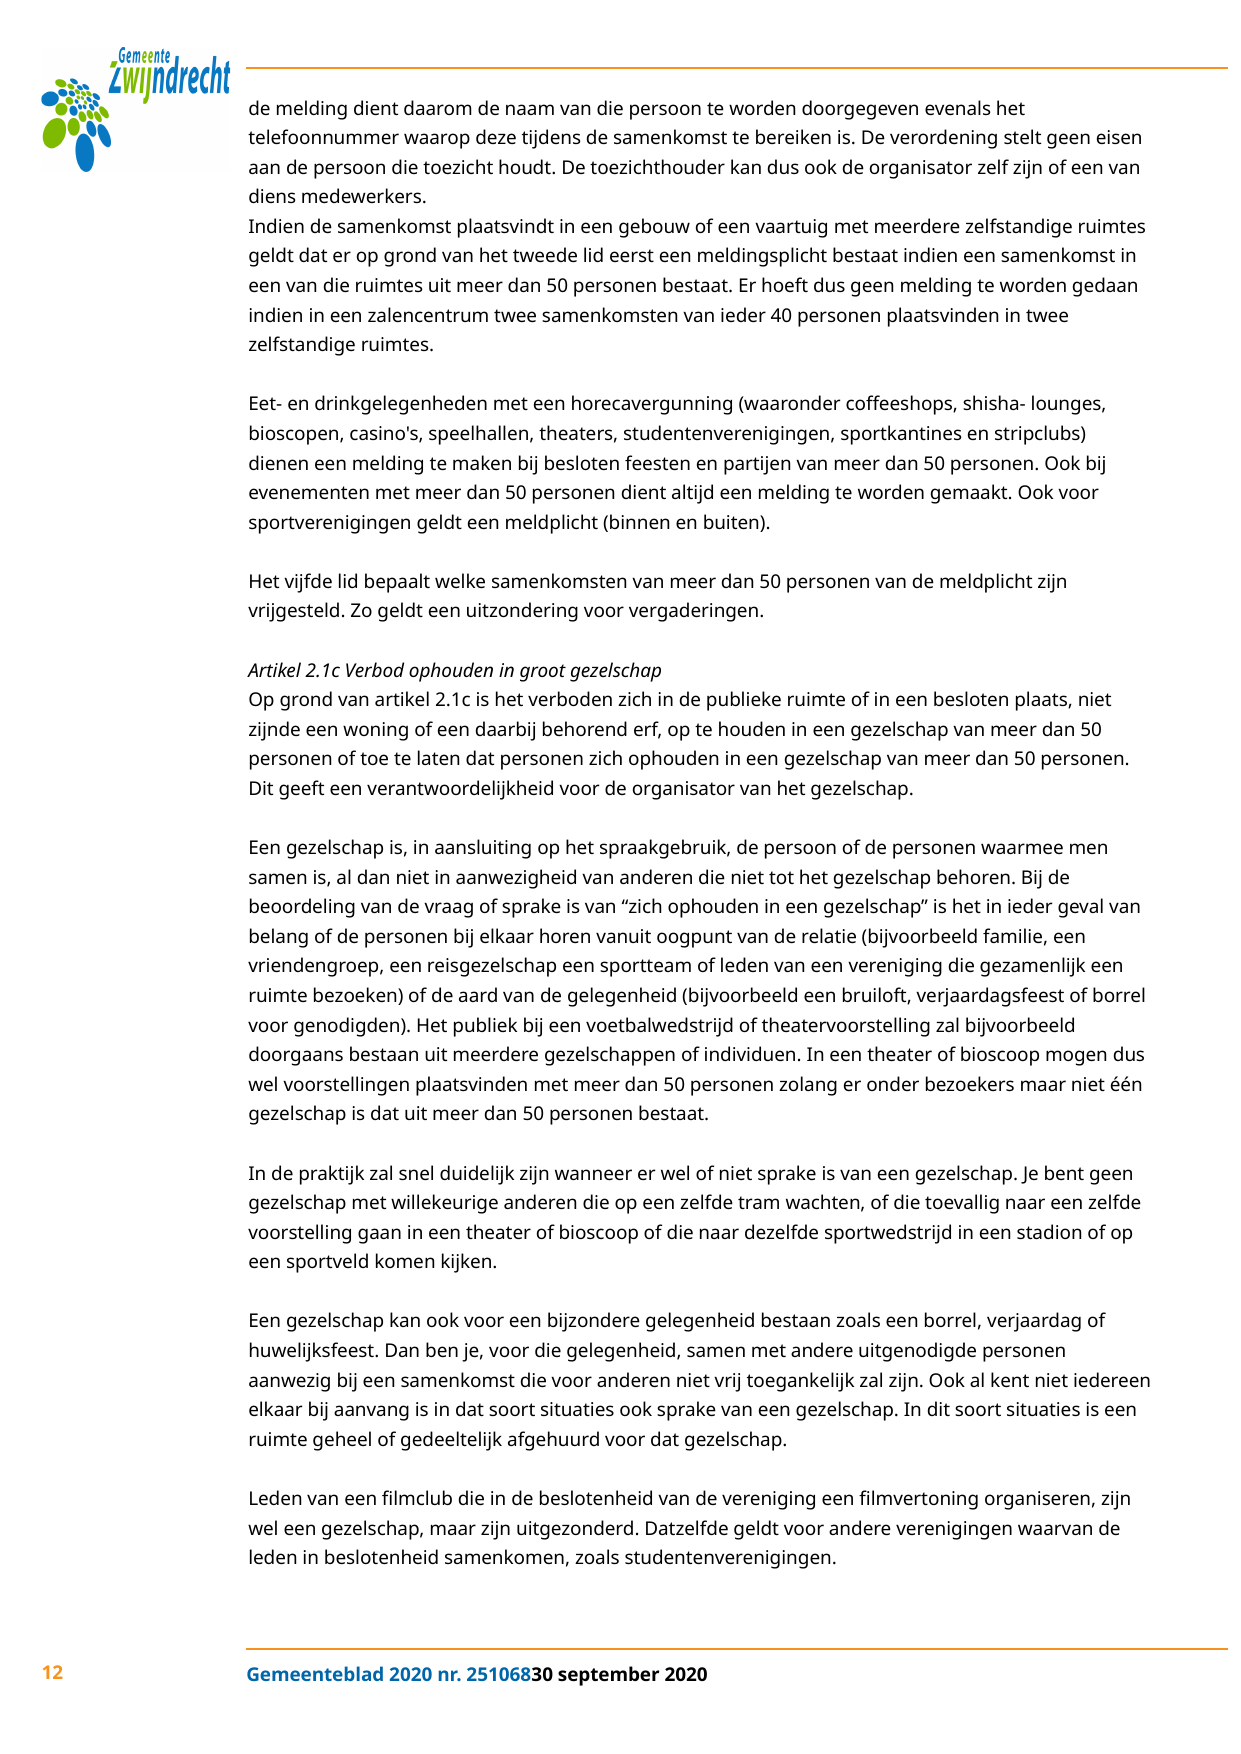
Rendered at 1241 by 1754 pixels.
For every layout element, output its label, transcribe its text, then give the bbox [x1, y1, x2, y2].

text Eet- en drinkgelegenheden met een horecavergunning (waaronder coffeeshops, shisha- lounges, bioscopen, casino's, speelhallen, theaters, studentenverenigingen, sportkantines en stripclubs) dienen een melding te maken bij besloten feesten en partijen van meer dan 50 personen. Ook bij evenementen met meer dan 50 personen dient altijd een melding te worden gemaakt. Ook voor sportverenigingen geldt een meldplicht (binnen en buiten). [248, 391, 1152, 535]
text de melding dient daarom de naam van die persoon te worden doorgegeven evenals het telefoonnummer waarop deze tijdens de samenkomst te bereiken is. De verordening stelt geen eisen aan de persoon die toezicht houdt. De toezichthouder kan dus ook de organisator zelf zijn of een van diens medewerkers. [248, 95, 1152, 209]
picture [41, 47, 231, 172]
text Op grond van artikel 2.1c is het verboden zich in de publieke ruimte of in een besloten plaats, niet zijnde een woning of een daarbij behorend erf, op te houden in een gezelschap van meer dan 50 personen of toe te laten dat personen zich ophouden in een gezelschap van meer dan 50 personen. Dit geeft een verantwoordelijkheid voor de organisator van het gezelschap. [248, 686, 1152, 801]
text In de praktijk zal snel duidelijk zijn wanneer er wel of niet sprake is van een gezelschap. Je bent geen gezelschap met willekeurige anderen die op een zelfde tram wachten, of die toevallig naar een zelfde voorstelling gaan in een theater of bioscoop of die naar dezelfde sportwedstrijd in een stadion of op een sportveld komen kijken. [248, 1160, 1152, 1274]
text Artikel 2.1c Verbod ophouden in groot gezelschap [248, 657, 1152, 683]
text Een gezelschap is, in aansluiting op het spraakgebruik, de persoon of de personen waarmee men samen is, al dan niet in aanwezigheid van anderen die niet tot het gezelschap behoren. Bij de beoordeling van de vraag of sprake is van “zich ophouden in een gezelschap” is het in ieder geval van belang of de personen bij elkaar horen vanuit oogpunt van de relatie (bijvoorbeeld familie, een vriendengroep, een reisgezelschap een sportteam of leden van een vereniging die gezamenlijk een ruimte bezoeken) of de aard van de gelegenheid (bijvoorbeeld een bruiloft, verjaardagsfeest of borrel voor genodigden). Het publiek bij een voetbalwedstrijd of theatervoorstelling zal bijvoorbeeld doorgaans bestaan uit meerdere gezelschappen of individuen. In een theater of bioscoop mogen dus wel voorstellingen plaatsvinden met meer dan 50 personen zolang er onder bezoekers maar niet één gezelschap is dat uit meer dan 50 personen bestaat. [248, 834, 1152, 1126]
text Leden van een filmclub die in de beslotenheid van de vereniging een filmvertoning organiseren, zijn wel een gezelschap, maar zijn uitgezonderd. Datzelfde geldt voor andere verenigingen waarvan de leden in beslotenheid samenkomen, zoals studentenverenigingen. [248, 1485, 1152, 1570]
text Indien de samenkomst plaatsvindt in een gebouw of een vaartuig met meerdere zelfstandige ruimtes geldt dat er op grond van het tweede lid eerst een meldingsplicht bestaat indien een samenkomst in een van die ruimtes uit meer dan 50 personen bestaat. Er hoeft dus geen melding te worden gedaan indien in een zalencentrum twee samenkomsten van ieder 40 personen plaatsvinden in twee zelfstandige ruimtes. [248, 213, 1152, 357]
text Een gezelschap kan ook voor een bijzondere gelegenheid bestaan zoals een borrel, verjaardag of huwelijksfeest. Dan ben je, voor die gelegenheid, samen met andere uitgenodigde personen aanwezig bij een samenkomst die voor anderen niet vrij toegankelijk zal zijn. Ook al kent niet iedereen elkaar bij aanvang is in dat soort situaties ook sprake van een gezelschap. In dit soort situaties is een ruimte geheel of gedeeltelijk afgehuurd voor dat gezelschap. [248, 1308, 1152, 1452]
text Het vijfde lid bepaalt welke samenkomsten van meer dan 50 personen van de meldplicht zijn vrijgesteld. Zo geldt een uitzondering voor vergaderingen. [248, 568, 1152, 623]
